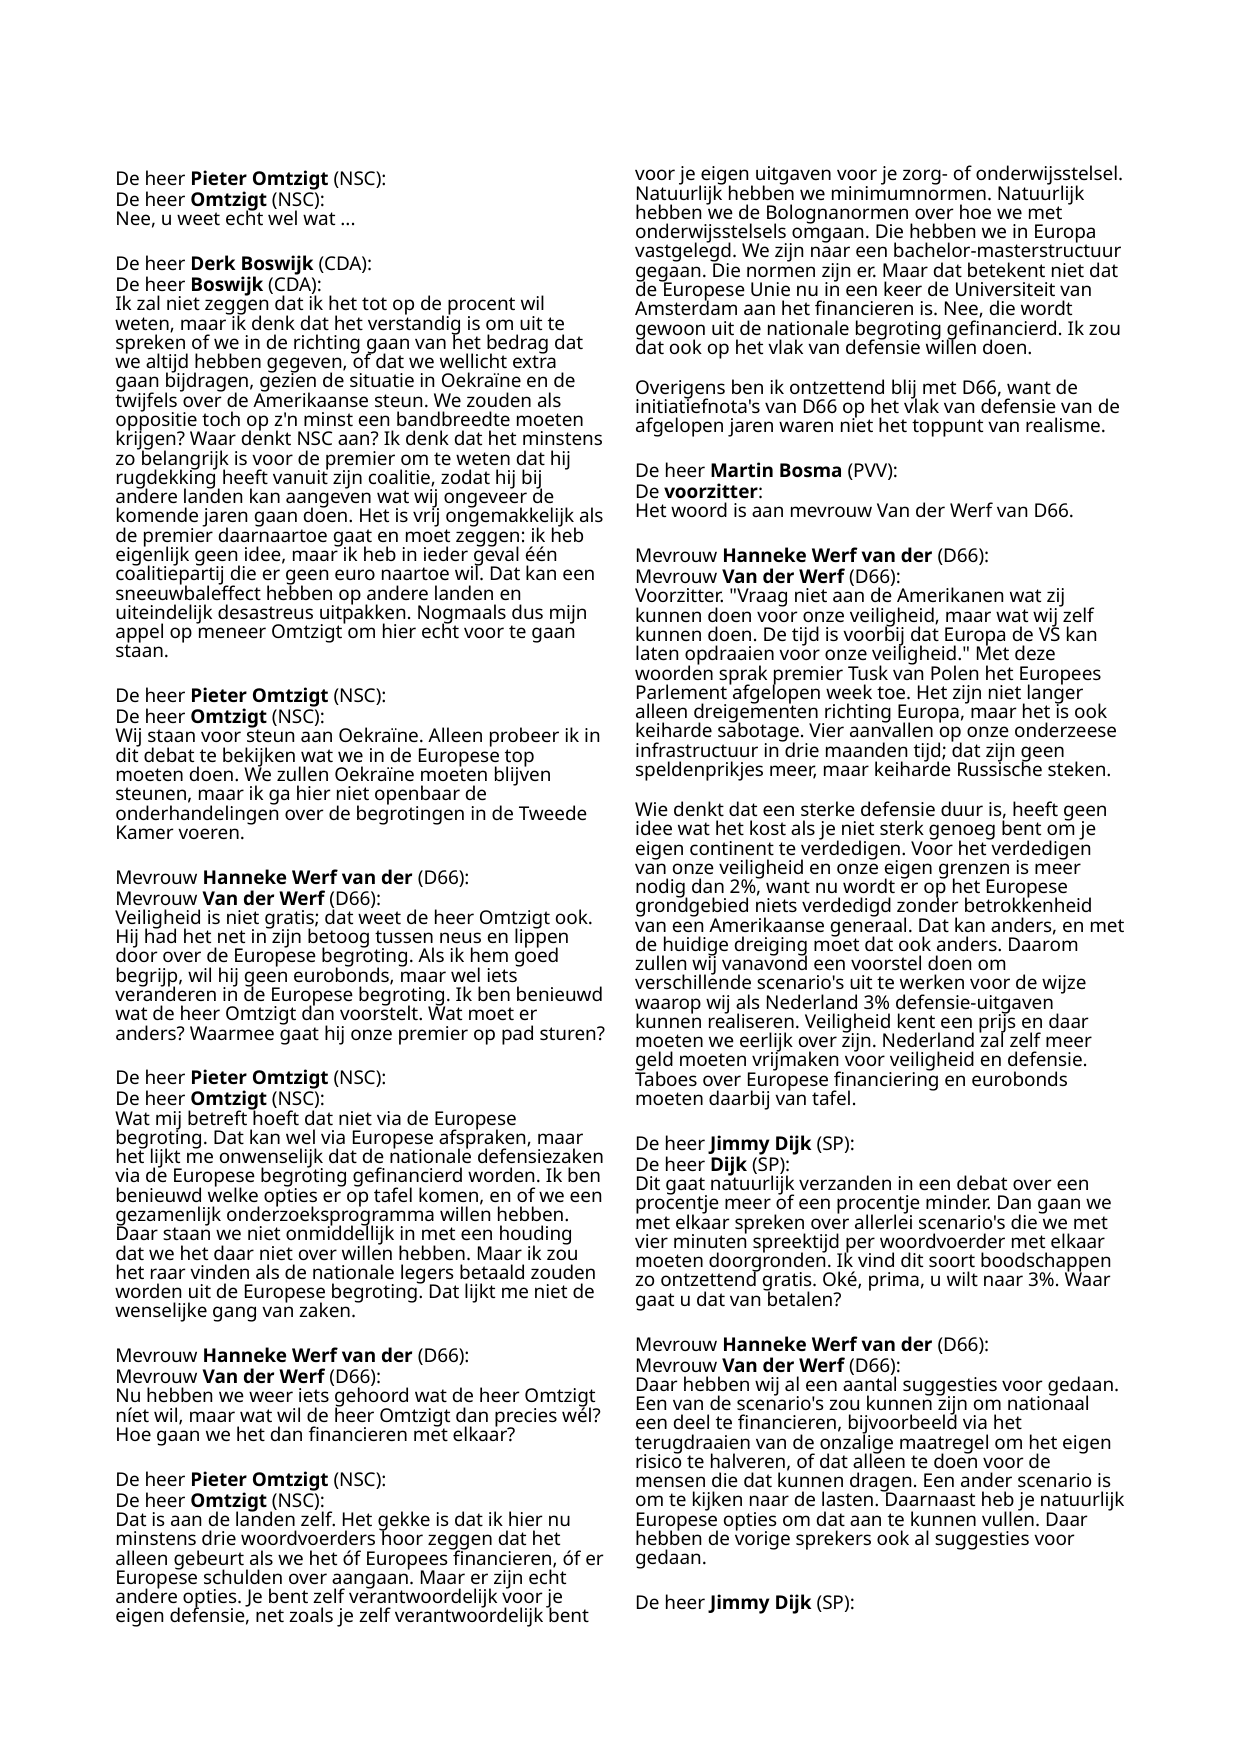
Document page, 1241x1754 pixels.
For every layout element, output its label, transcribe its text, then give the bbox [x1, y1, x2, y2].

text Mevrouw Van der Werf (D66): [115, 889, 605, 909]
text Daar hebben wij al een aantal suggesties voor gedaan. Een van de scenario's zou kunnen zijn om nationaal een deel te financieren, bijvoorbeeld via het terugdraaien van de onzalige maatregel om het eigen risico te halveren, of dat alleen te doen voor de mensen die dat kunnen dragen. Een ander scenario is om te kijken naar de lasten. Daarnaast heb je natuurlijk Europese opties om dat aan te kunnen vullen. Daar hebben de vorige sprekers ook al suggesties voor gedaan. [635, 1376, 1125, 1568]
text Mevrouw Hanneke Werf van der (D66): [115, 1342, 605, 1368]
text De voorzitter: [635, 483, 1125, 502]
text De heer Omtzigt (NSC): [115, 1492, 605, 1511]
text Wij staan voor steun aan Oekraïne. Alleen probeer ik in dit debat te bekijken wat we in de Europese top moeten doen. We zullen Oekraïne moeten blijven steunen, maar ik ga hier niet openbaar de onderhandelingen over de begrotingen in de Tweede Kamer voeren. [115, 727, 605, 843]
text Dat is aan de landen zelf. Het gekke is dat ik hier nu minstens drie woordvoerders hoor zeggen dat het alleen gebeurt als we het óf Europees financieren, óf er Europese schulden over aangaan. Maar er zijn echt andere opties. Je bent zelf verantwoordelijk voor je eigen defensie, net zoals je zelf verantwoordelijk bent [115, 1511, 605, 1627]
text De heer Pieter Omtzigt (NSC): [115, 1466, 605, 1492]
text De heer Omtzigt (NSC): [115, 1090, 605, 1109]
text Mevrouw Van der Werf (D66): [635, 1357, 1125, 1376]
text voor je eigen uitgaven voor je zorg- of onderwijsstelsel. Natuurlijk hebben we minimumnormen. Natuurlijk hebben we de Bolognanormen over hoe we met onderwijsstelsels omgaan. Die hebben we in Europa vastgelegd. We zijn naar een bachelor-masterstructuur gegaan. Die normen zijn er. Maar dat betekent niet dat de Europese Unie nu in een keer de Universiteit van Amsterdam aan het financieren is. Nee, die wordt gewoon uit de nationale begroting gefinancierd. Ik zou dat ook op het vlak van defensie willen doen. [635, 165, 1125, 358]
text Mevrouw Hanneke Werf van der (D66): [115, 864, 605, 889]
text De heer Jimmy Dijk (SP): [635, 1589, 1125, 1615]
text Mevrouw Hanneke Werf van der (D66): [635, 542, 1125, 568]
text De heer Martin Bosma (PVV): [635, 457, 1125, 483]
text Overigens ben ik ontzettend blij met D66, want de initiatiefnota's van D66 op het vlak van defensie van de afgelopen jaren waren niet het toppunt van realisme. [635, 379, 1125, 437]
text Het woord is aan mevrouw Van der Werf van D66. [635, 502, 1125, 522]
text Ik zal niet zeggen dat ik het tot op de procent wil weten, maar ik denk dat het verstandig is om uit te spreken of we in de richting gaan van het bedrag dat we altijd hebben gegeven, of dat we wellicht extra gaan bijdragen, gezien de situatie in Oekraïne en de twijfels over de Amerikaanse steun. We zouden als oppositie toch op z'n minst een bandbreedte moeten krijgen? Waar denkt NSC aan? Ik denk dat het minstens zo belangrijk is voor de premier om te weten dat hij rugdekking heeft vanuit zijn coalitie, zodat hij bij andere landen kan aangeven wat wij ongeveer de komende jaren gaan doen. Het is vrij ongemakkelijk als de premier daarnaartoe gaat en moet zeggen: ik heb eigenlijk geen idee, maar ik heb in ieder geval één coalitiepartij die er geen euro naartoe wil. Dat kan een sneeuwbaleffect hebben op andere landen en uiteindelijk desastreus uitpakken. Nogmaals dus mijn appel op meneer Omtzigt om hier echt voor te gaan staan. [115, 295, 605, 662]
text De heer Omtzigt (NSC): [115, 191, 605, 210]
text De heer Jimmy Dijk (SP): [635, 1130, 1125, 1156]
text Nee, u weet echt wel wat ... [115, 210, 605, 229]
text De heer Boswijk (CDA): [115, 276, 605, 295]
text De heer Derk Boswijk (CDA): [115, 250, 605, 276]
text Wat mij betreft hoeft dat niet via de Europese begroting. Dat kan wel via Europese afspraken, maar het lijkt me onwenselijk dat de nationale defensiezaken via de Europese begroting gefinancierd worden. Ik ben benieuwd welke opties er op tafel komen, en of we een gezamenlijk onderzoeksprogramma willen hebben. Daar staan we niet onmiddellijk in met een houding dat we het daar niet over willen hebben. Maar ik zou het raar vinden als de nationale legers betaald zouden worden uit de Europese begroting. Dat lijkt me niet de wenselijke gang van zaken. [115, 1109, 605, 1322]
text Voorzitter. "Vraag niet aan de Amerikanen wat zij kunnen doen voor onze veiligheid, maar wat wij zelf kunnen doen. De tijd is voorbij dat Europa de VS kan laten opdraaien voor onze veiligheid." Met deze woorden sprak premier Tusk van Polen het Europees Parlement afgelopen week toe. Het zijn niet langer alleen dreigementen richting Europa, maar het is ook keiharde sabotage. Vier aanvallen op onze onderzeese infrastructuur in drie maanden tijd; dat zijn geen speldenprikjes meer, maar keiharde Russische steken. [635, 587, 1125, 780]
text De heer Omtzigt (NSC): [115, 708, 605, 727]
text De heer Pieter Omtzigt (NSC): [115, 165, 605, 191]
text Mevrouw Van der Werf (D66): [115, 1368, 605, 1387]
text Mevrouw Van der Werf (D66): [635, 568, 1125, 587]
text Mevrouw Hanneke Werf van der (D66): [635, 1331, 1125, 1357]
text Veiligheid is niet gratis; dat weet de heer Omtzigt ook. Hij had het net in zijn betoog tussen neus en lippen door over de Europese begroting. Als ik hem goed begrijp, wil hij geen eurobonds, maar wel iets veranderen in de Europese begroting. Ik ben benieuwd wat de heer Omtzigt dan voorstelt. Wat moet er anders? Waarmee gaat hij onze premier op pad sturen? [115, 909, 605, 1044]
text Dit gaat natuurlijk verzanden in een debat over een procentje meer of een procentje minder. Dan gaan we met elkaar spreken over allerlei scenario's die we met vier minuten spreektijd per woordvoerder met elkaar moeten doorgronden. Ik vind dit soort boodschappen zo ontzettend gratis. Oké, prima, u wilt naar 3%. Waar gaat u dat van betalen? [635, 1175, 1125, 1310]
text De heer Pieter Omtzigt (NSC): [115, 1064, 605, 1090]
text Nu hebben we weer iets gehoord wat de heer Omtzigt níet wil, maar wat wil de heer Omtzigt dan precies wél? Hoe gaan we het dan financieren met elkaar? [115, 1387, 605, 1445]
text Wie denkt dat een sterke defensie duur is, heeft geen idee wat het kost als je niet sterk genoeg bent om je eigen continent te verdedigen. Voor het verdedigen van onze veiligheid en onze eigen grenzen is meer nodig dan 2%, want nu wordt er op het Europese grondgebied niets verdedigd zonder betrokkenheid van een Amerikaanse generaal. Dat kan anders, en met de huidige dreiging moet dat ook anders. Daarom zullen wij vanavond een voorstel doen om verschillende scenario's uit te werken voor de wijze waarop wij als Nederland 3% defensie-uitgaven kunnen realiseren. Veiligheid kent een prijs en daar moeten we eerlijk over zijn. Nederland zal zelf meer geld moeten vrijmaken voor veiligheid en defensie. Taboes over Europese financiering en eurobonds moeten daarbij van tafel. [635, 801, 1125, 1109]
text De heer Dijk (SP): [635, 1156, 1125, 1175]
text De heer Pieter Omtzigt (NSC): [115, 682, 605, 708]
